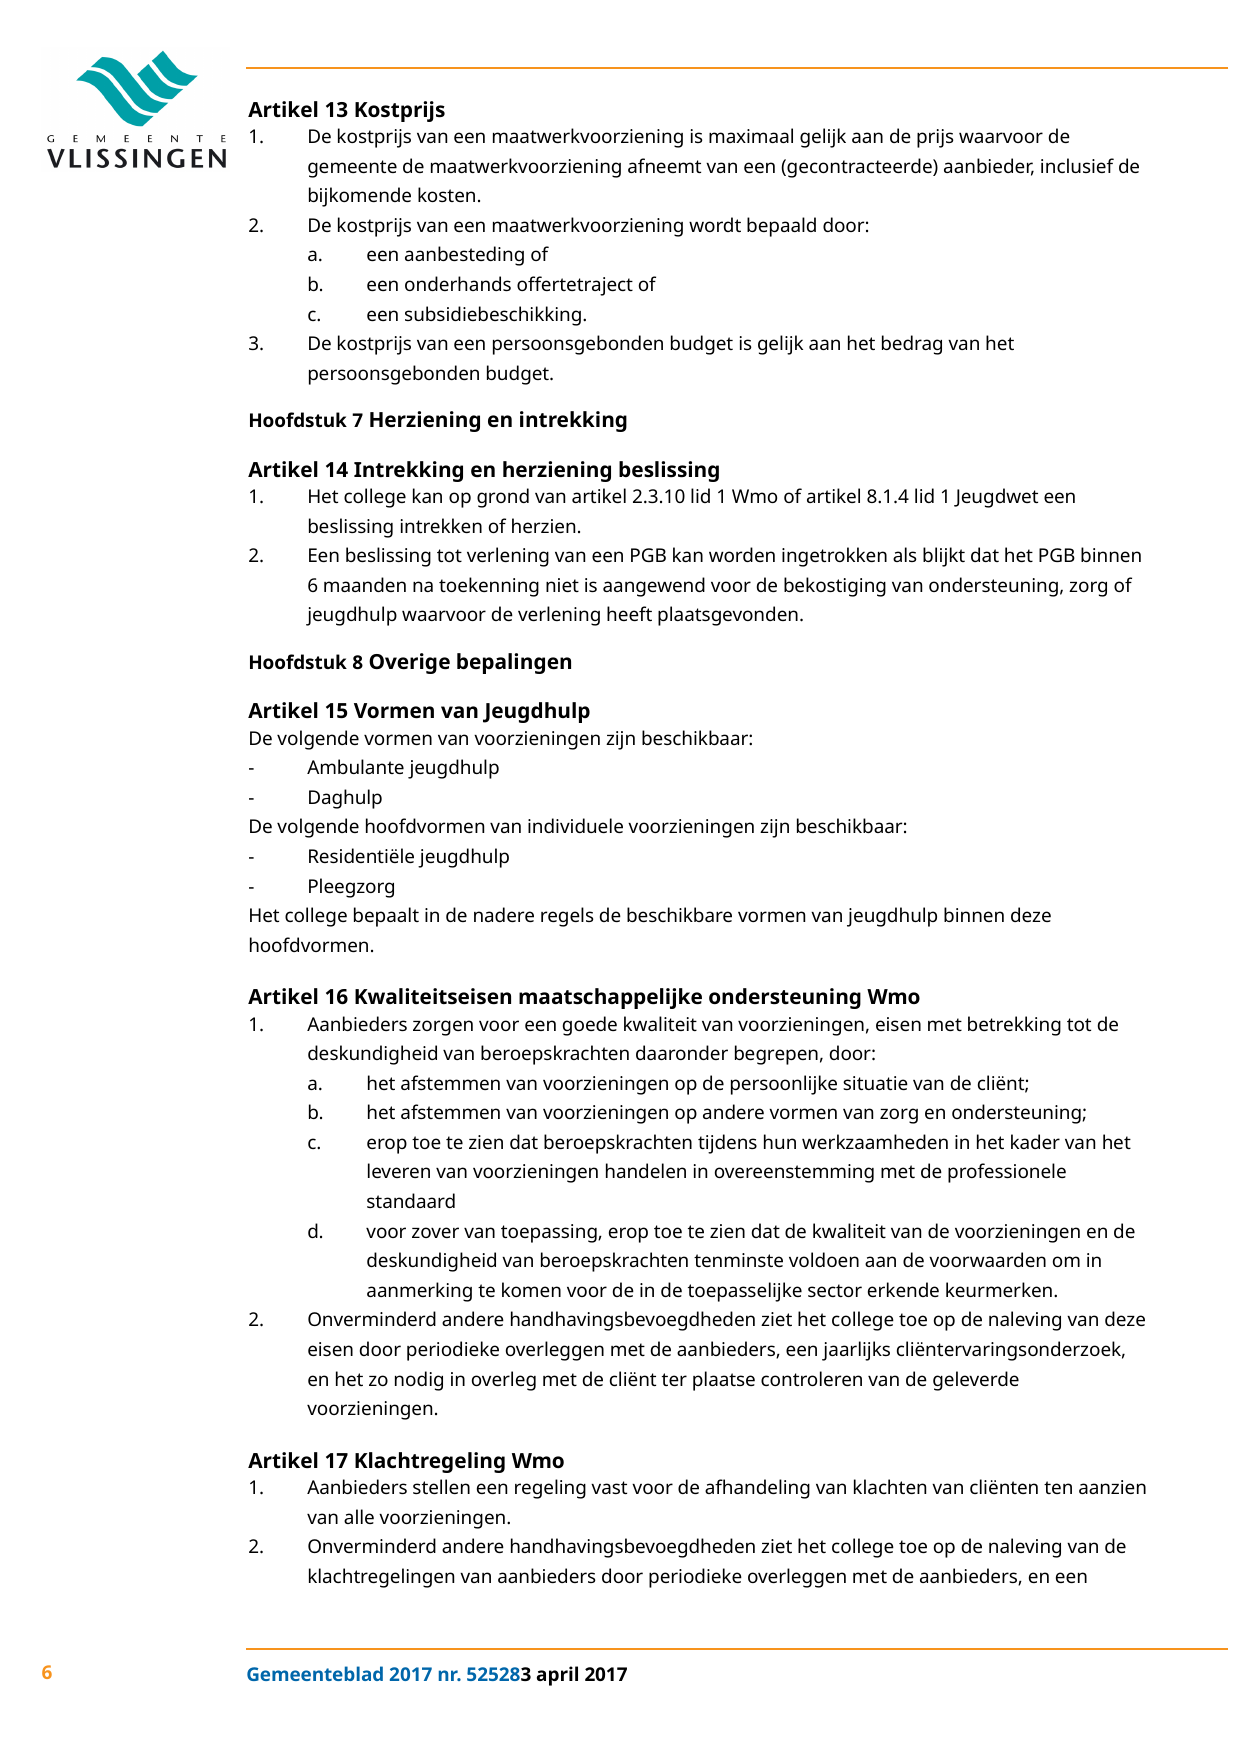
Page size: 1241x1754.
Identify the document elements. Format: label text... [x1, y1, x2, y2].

list Het college kan op grond van artikel 2.3.10 lid 1 Wmo of artikel 8.1.4 lid 1 Jeugdwet een beslissing intrekken of herzien. [248, 483, 1152, 538]
list het afstemmen van voorzieningen op andere vormen van zorg en ondersteuning; [307, 1099, 1152, 1125]
list De kostprijs van een maatwerkvoorziening is maximaal gelijk aan de prijs waarvoor de gemeente de maatwerkvoorziening afneemt van een (gecontracteerde) aanbieder, inclusief de bijkomende kosten. [248, 123, 1152, 208]
list Onverminderd andere handhavingsbevoegdheden ziet het college toe op de naleving van deze eisen door periodieke overleggen met de aanbieders, een jaarlijks cliëntervaringsonderzoek, en het zo nodig in overleg met de cliënt ter plaatse controleren van de geleverde voorzieningen. [248, 1307, 1152, 1421]
list De kostprijs van een maatwerkvoorziening wordt bepaald door: [248, 212, 1152, 238]
list een subsidiebeschikking. [307, 301, 1152, 326]
text Artikel 14 Intrekking en herziening beslissing [248, 455, 1152, 483]
picture [41, 47, 231, 172]
list het afstemmen van voorzieningen op de persoonlijke situatie van de cliënt; [307, 1070, 1152, 1096]
text Artikel 17 Klachtregeling Wmo [248, 1446, 1152, 1474]
text Het college bepaalt in de nadere regels de beschikbare vormen van jeugdhulp binnen deze hoofdvormen. [248, 902, 1152, 958]
text Hoofdstuk 7 Herziening en intrekking [248, 406, 1152, 434]
text Artikel 15 Vormen van Jeugdhulp [248, 696, 1152, 725]
list Ambulante jeugdhulp [248, 754, 1152, 780]
text Artikel 13 Kostprijs [248, 95, 1152, 123]
text Hoofdstuk 8 Overige bepalingen [248, 647, 1152, 676]
list Pleegzorg [248, 873, 1152, 898]
list De kostprijs van een persoonsgebonden budget is gelijk aan het bedrag van het persoonsgebonden budget. [248, 330, 1152, 386]
list Onverminderd andere handhavingsbevoegdheden ziet het college toe op de naleving van de klachtregelingen van aanbieders door periodieke overleggen met de aanbieders, en een [248, 1533, 1152, 1589]
list Een beslissing tot verlening van een PGB kan worden ingetrokken als blijkt dat het PGB binnen 6 maanden na toekenning niet is aangewend voor de bekostiging van ondersteuning, zorg of jeugdhulp waarvoor de verlening heeft plaatsgevonden. [248, 542, 1152, 627]
list voor zover van toepassing, erop toe te zien dat de kwaliteit van de voorzieningen en de deskundigheid van beroepskrachten tenminste voldoen aan de voorwaarden om in aanmerking te komen voor de in de toepasselijke sector erkende keurmerken. [307, 1218, 1152, 1303]
list een aanbesteding of [307, 242, 1152, 267]
list Daghulp [248, 784, 1152, 810]
list Aanbieders zorgen voor een goede kwaliteit van voorzieningen, eisen met betrekking tot de deskundigheid van beroepskrachten daaronder begrepen, door: [248, 1011, 1152, 1066]
text De volgende vormen van voorzieningen zijn beschikbaar: [248, 725, 1152, 751]
list erop toe te zien dat beroepskrachten tijdens hun werkzaamheden in het kader van het leveren van voorzieningen handelen in overeenstemming met de professionele standaard [307, 1129, 1152, 1214]
list een onderhands offertetraject of [307, 271, 1152, 297]
text De volgende hoofdvormen van individuele voorzieningen zijn beschikbaar: [248, 814, 1152, 839]
text Artikel 16 Kwaliteitseisen maatschappelijke ondersteuning Wmo [248, 982, 1152, 1011]
list Residentiële jeugdhulp [248, 843, 1152, 869]
list Aanbieders stellen een regeling vast voor de afhandeling van klachten van cliënten ten aanzien van alle voorzieningen. [248, 1474, 1152, 1529]
